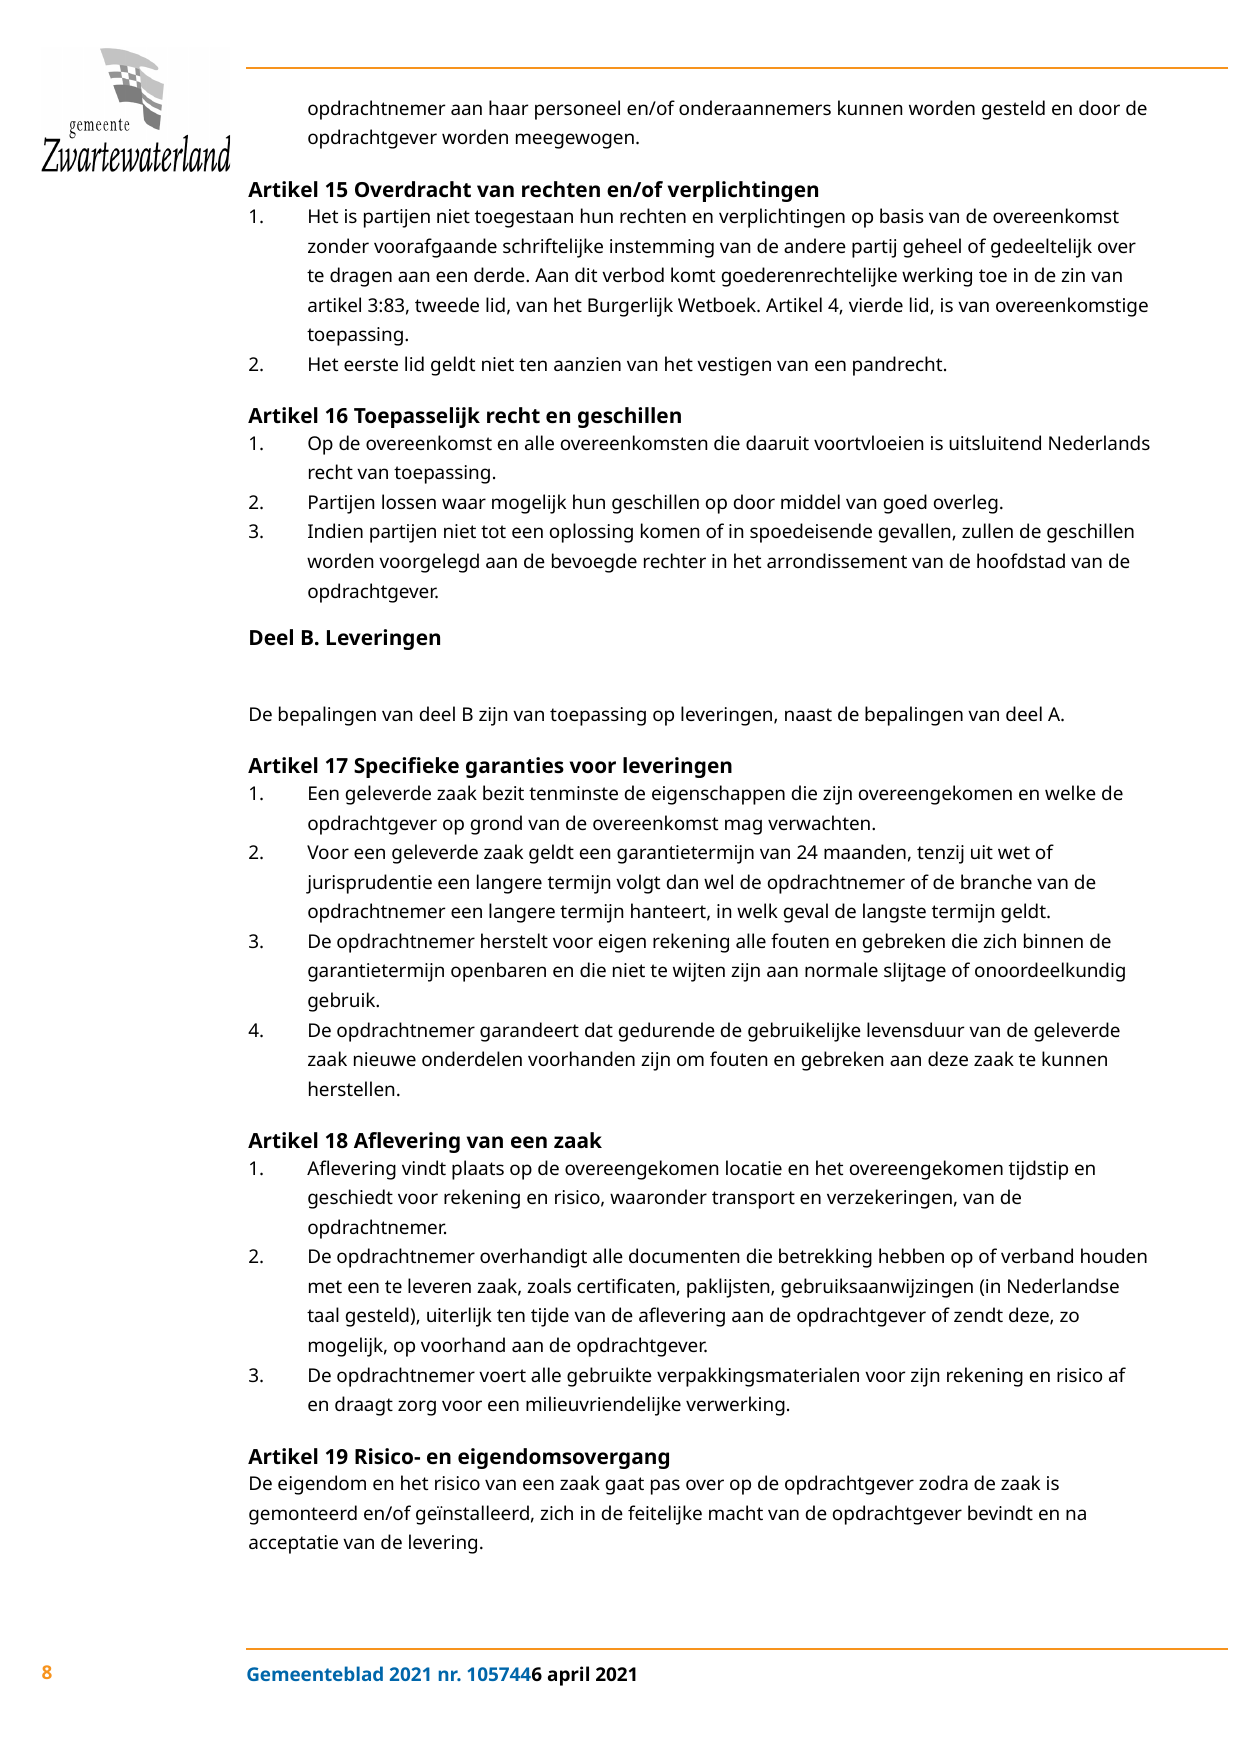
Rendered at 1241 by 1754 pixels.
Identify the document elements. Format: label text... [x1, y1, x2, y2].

picture [41, 47, 231, 172]
text Artikel 17 Specifieke garanties voor leveringen [248, 752, 1152, 780]
text Artikel 19 Risico- en eigendomsovergang [248, 1442, 1152, 1470]
list De opdrachtnemer garandeert dat gedurende de gebruikelijke levensduur van de geleverde zaak nieuwe onderdelen voorhanden zijn om fouten en gebreken aan deze zaak te kunnen herstellen. [248, 1017, 1152, 1102]
text De eigendom en het risico van een zaak gaat pas over op de opdrachtgever zodra de zaak is gemonteerd en/of geïnstalleerd, zich in de feitelijke macht van de opdrachtgever bevindt en na acceptatie van de levering. [248, 1470, 1152, 1555]
list Aflevering vindt plaats op de overeengekomen locatie en het overeengekomen tijdstip en geschiedt voor rekening en risico, waaronder transport en verzekeringen, van de opdrachtnemer. [248, 1155, 1152, 1240]
list Op de overeenkomst en alle overeenkomsten die daaruit voortvloeien is uitsluitend Nederlands recht van toepassing. [248, 430, 1152, 485]
text Artikel 15 Overdracht van rechten en/of verplichtingen [248, 175, 1152, 203]
list De opdrachtnemer overhandigt alle documenten die betrekking hebben op of verband houden met een te leveren zaak, zoals certificaten, paklijsten, gebruiksaanwijzingen (in Nederlandse taal gesteld), uiterlijk ten tijde van de aflevering aan de opdrachtgever of zendt deze, zo mogelijk, op voorhand aan de opdrachtgever. [248, 1243, 1152, 1358]
list Het eerste lid geldt niet ten aanzien van het vestigen van een pandrecht. [248, 351, 1152, 377]
text De bepalingen van deel B zijn van toepassing op leveringen, naast de bepalingen van deel A. [248, 701, 1152, 727]
text Artikel 18 Aflevering van een zaak [248, 1126, 1152, 1155]
text Artikel 16 Toepasselijk recht en geschillen [248, 402, 1152, 430]
list De opdrachtnemer herstelt voor eigen rekening alle fouten en gebreken die zich binnen de garantietermijn openbaren en die niet te wijten zijn aan normale slijtage of onoordeelkundig gebruik. [248, 928, 1152, 1013]
list De opdrachtnemer voert alle gebruikte verpakkingsmaterialen voor zijn rekening en risico af en draagt zorg voor een milieuvriendelijke verwerking. [248, 1362, 1152, 1417]
list Voor een geleverde zaak geldt een garantietermijn van 24 maanden, tenzij uit wet of jurisprudentie een langere termijn volgt dan wel de opdrachtnemer of de branche van de opdrachtnemer een langere termijn hanteert, in welk geval de langste termijn geldt. [248, 839, 1152, 924]
list Indien partijen niet tot een oplossing komen of in spoedeisende gevallen, zullen de geschillen worden voorgelegd aan de bevoegde rechter in het arrondissement van de hoofdstad van de opdrachtgever. [248, 519, 1152, 604]
list Het is partijen niet toegestaan hun rechten en verplichtingen op basis van de overeenkomst zonder voorafgaande schriftelijke instemming van de andere partij geheel of gedeeltelijk over te dragen aan een derde. Aan dit verbod komt goederenrechtelijke werking toe in de zin van artikel 3:83, tweede lid, van het Burgerlijk Wetboek. Artikel 4, vierde lid, is van overeenkomstige toepassing. [248, 203, 1152, 347]
list Partijen lossen waar mogelijk hun geschillen op door middel van goed overleg. [248, 489, 1152, 515]
list Een geleverde zaak bezit tenminste de eigenschappen die zijn overeengekomen en welke de opdrachtgever op grond van de overeenkomst mag verwachten. [248, 780, 1152, 835]
text Deel B. Leveringen [248, 623, 1152, 652]
list opdrachtnemer aan haar personeel en/of onderaannemers kunnen worden gesteld en door de opdrachtgever worden meegewogen. [248, 95, 1152, 150]
